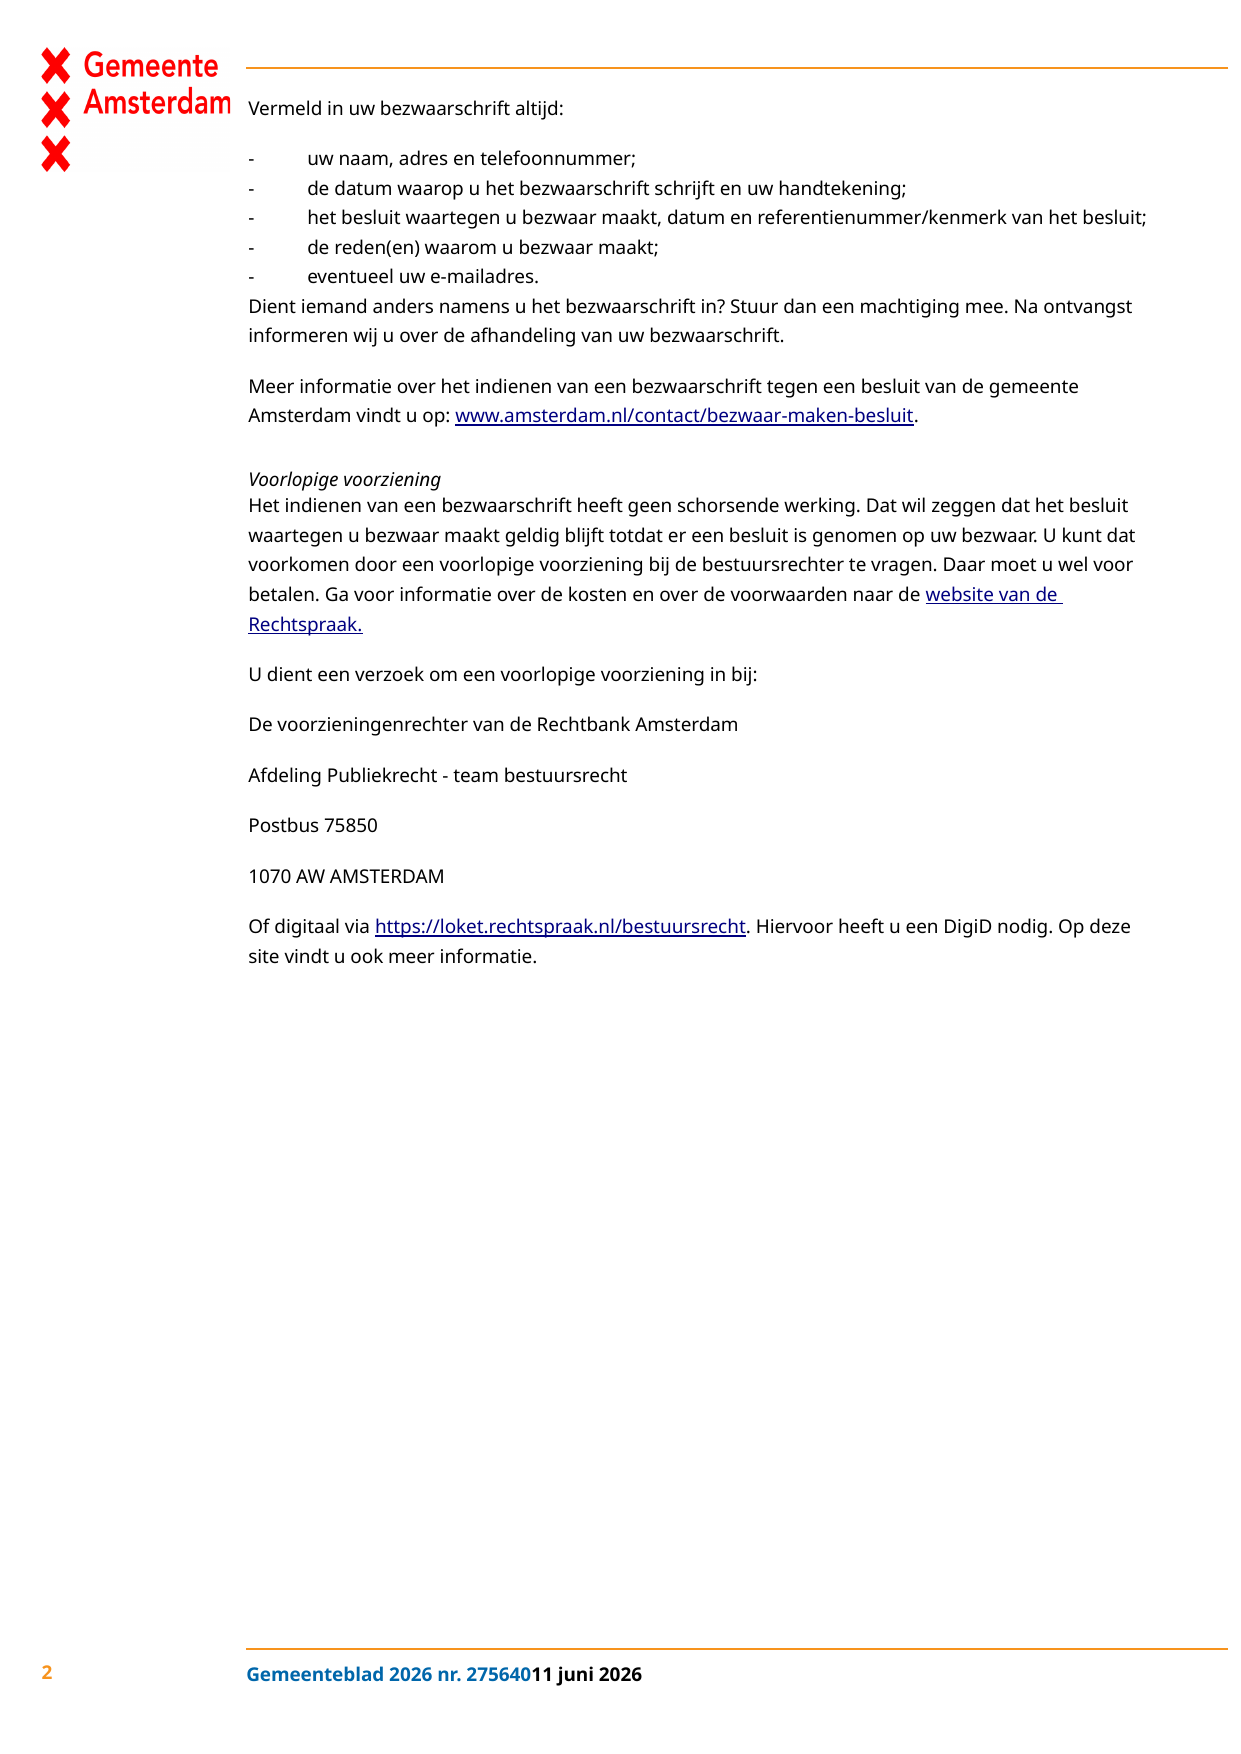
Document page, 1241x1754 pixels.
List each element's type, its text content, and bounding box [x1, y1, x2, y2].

text Of digitaal via https://loket.rechtspraak.nl/bestuursrecht. Hiervoor heeft u een DigiD nodig. Op deze site vindt u ook meer informatie. [248, 913, 1152, 968]
text U dient een verzoek om een voorlopige voorziening in bij: [248, 661, 1152, 687]
text Dient iemand anders namens u het bezwaarschrift in? Stuur dan een machtiging mee. Na ontvangst informeren wij u over de afhandeling van uw bezwaarschrift. [248, 293, 1152, 348]
list uw naam, adres en telefoonnummer; [248, 145, 1152, 171]
list het besluit waartegen u bezwaar maakt, datum en referentienummer/kenmerk van het besluit; [248, 204, 1152, 230]
text Het indienen van een bezwaarschrift heeft geen schorsende werking. Dat wil zeggen dat het besluit waartegen u bezwaar maakt geldig blijft totdat er een besluit is genomen op uw bezwaar. U kunt dat voorkomen door een voorlopige voorziening bij de bestuursrechter te vragen. Daar moet u wel voor betalen. Ga voor informatie over de kosten en over de voorwaarden naar de website van de Rechtspraak. [248, 492, 1152, 636]
text Vermeld in uw bezwaarschrift altijd: [248, 95, 1152, 121]
text De voorzieningenrechter van de Rechtbank Amsterdam [248, 712, 1152, 737]
picture [41, 47, 231, 172]
list de reden(en) waarom u bezwaar maakt; [248, 234, 1152, 260]
text Voorlopige voorziening [248, 467, 1152, 492]
list eventueel uw e-mailadres. [248, 263, 1152, 289]
text Postbus 75850 [248, 812, 1152, 838]
text 1070 AW AMSTERDAM [248, 863, 1152, 888]
text Afdeling Publiekrecht - team bestuursrecht [248, 762, 1152, 788]
list de datum waarop u het bezwaarschrift schrijft en uw handtekening; [248, 175, 1152, 201]
text Meer informatie over het indienen van een bezwaarschrift tegen een besluit van de gemeente Amsterdam vindt u op: www.amsterdam.nl/contact/bezwaar-maken-besluit. [248, 373, 1152, 428]
